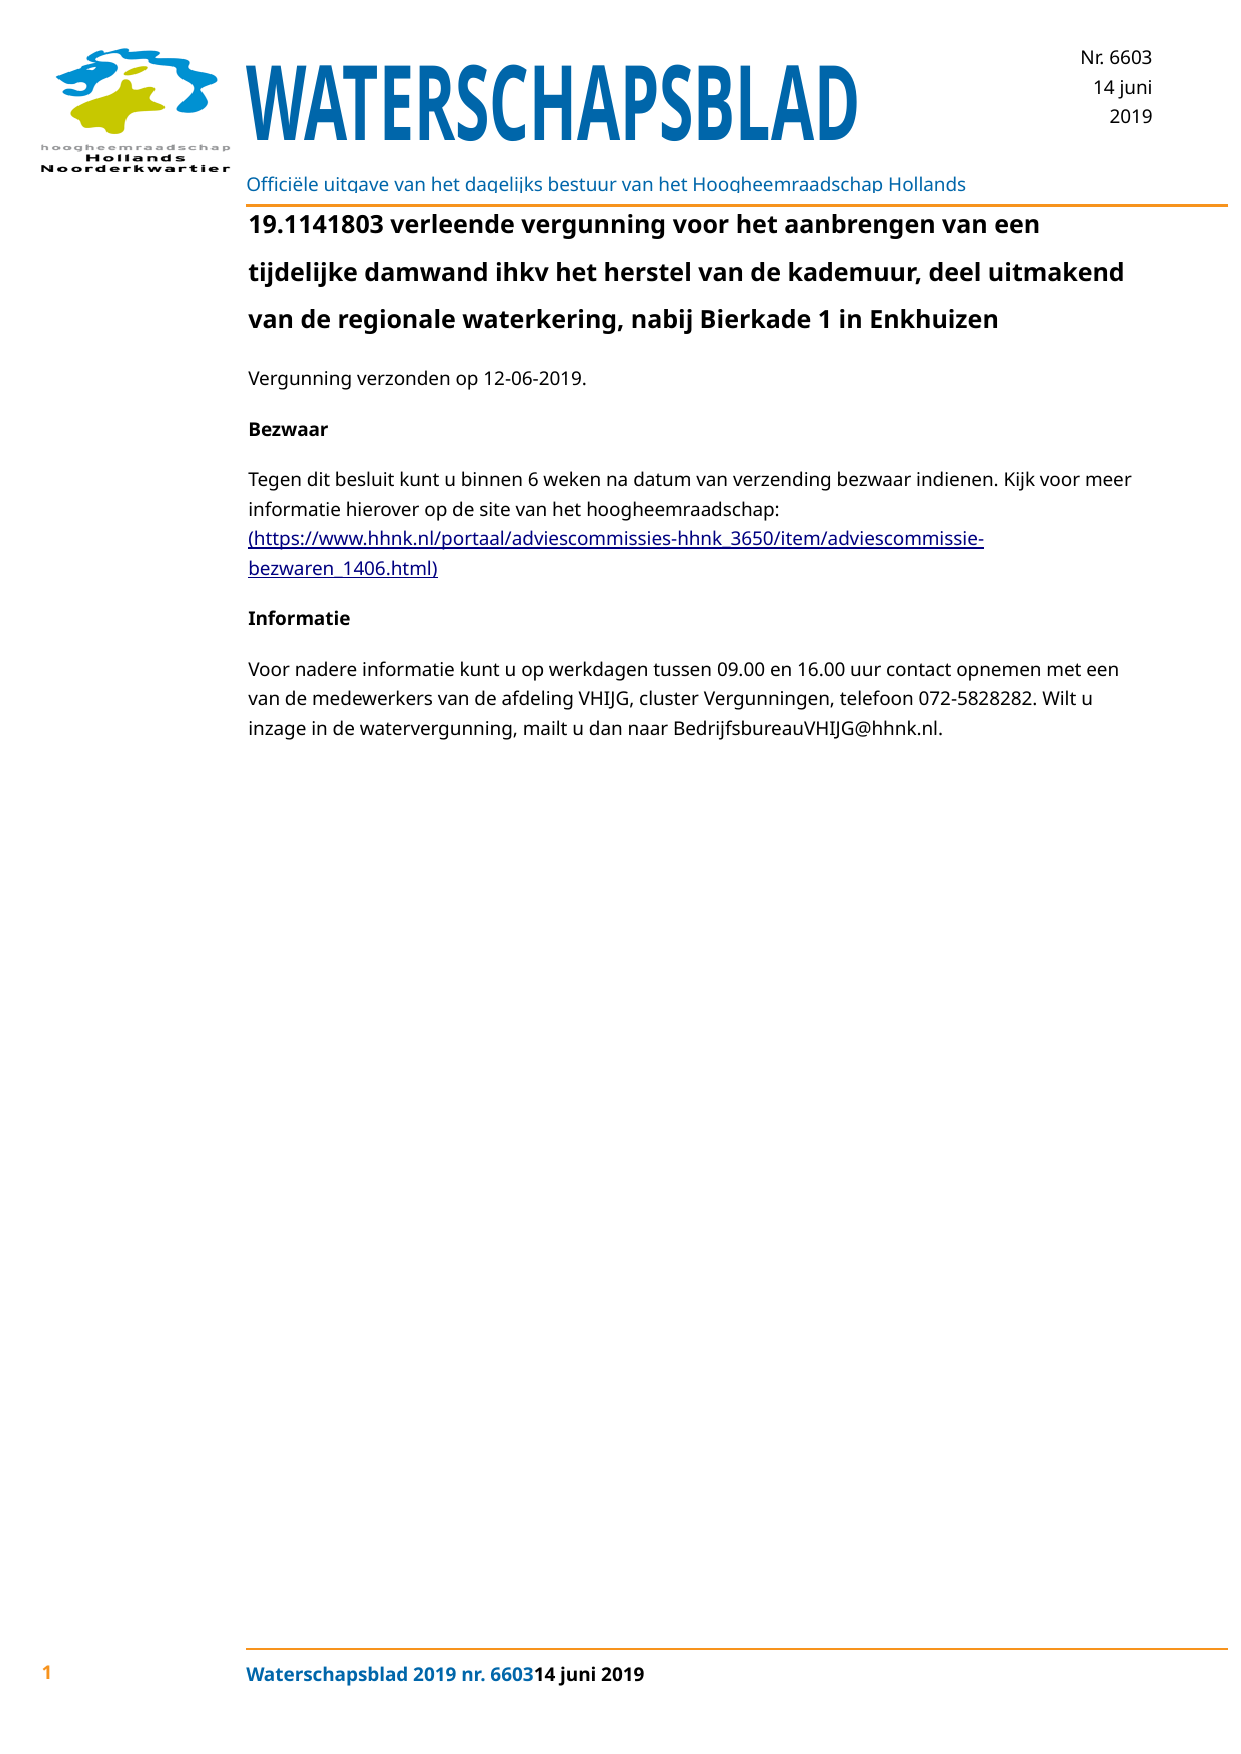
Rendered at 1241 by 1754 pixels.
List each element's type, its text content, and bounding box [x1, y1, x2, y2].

text Voor nadere informatie kunt u op werkdagen tussen 09.00 en 16.00 uur contact opnemen met een van de medewerkers van de afdeling VHIJG, cluster Vergunningen, telefoon 072-5828282. Wilt u inzage in de watervergunning, mailt u dan naar BedrijfsbureauVHIJG@hhnk.nl. [248, 656, 1152, 741]
text 19.1141803 verleende vergunning voor het aanbrengen van een tijdelijke damwand ihkv het herstel van de kademuur, deel uitmakend van de regionale waterkering, nabij Bierkade 1 in Enkhuizen [248, 207, 1152, 336]
text Bezwaar [248, 416, 1152, 442]
picture [41, 47, 231, 172]
text Informatie [248, 606, 1152, 631]
text Tegen dit besluit kunt u binnen 6 weken na datum van verzending bezwaar indienen. Kijk voor meer informatie hierover op de site van het hoogheemraadschap: (https://www.hhnk.nl/portaal/adviescommissies-hhnk_3650/item/adviescommissie-bezwaren_1406.html) [248, 466, 1152, 581]
text Vergunning verzonden op 12-06-2019. [248, 366, 1152, 391]
